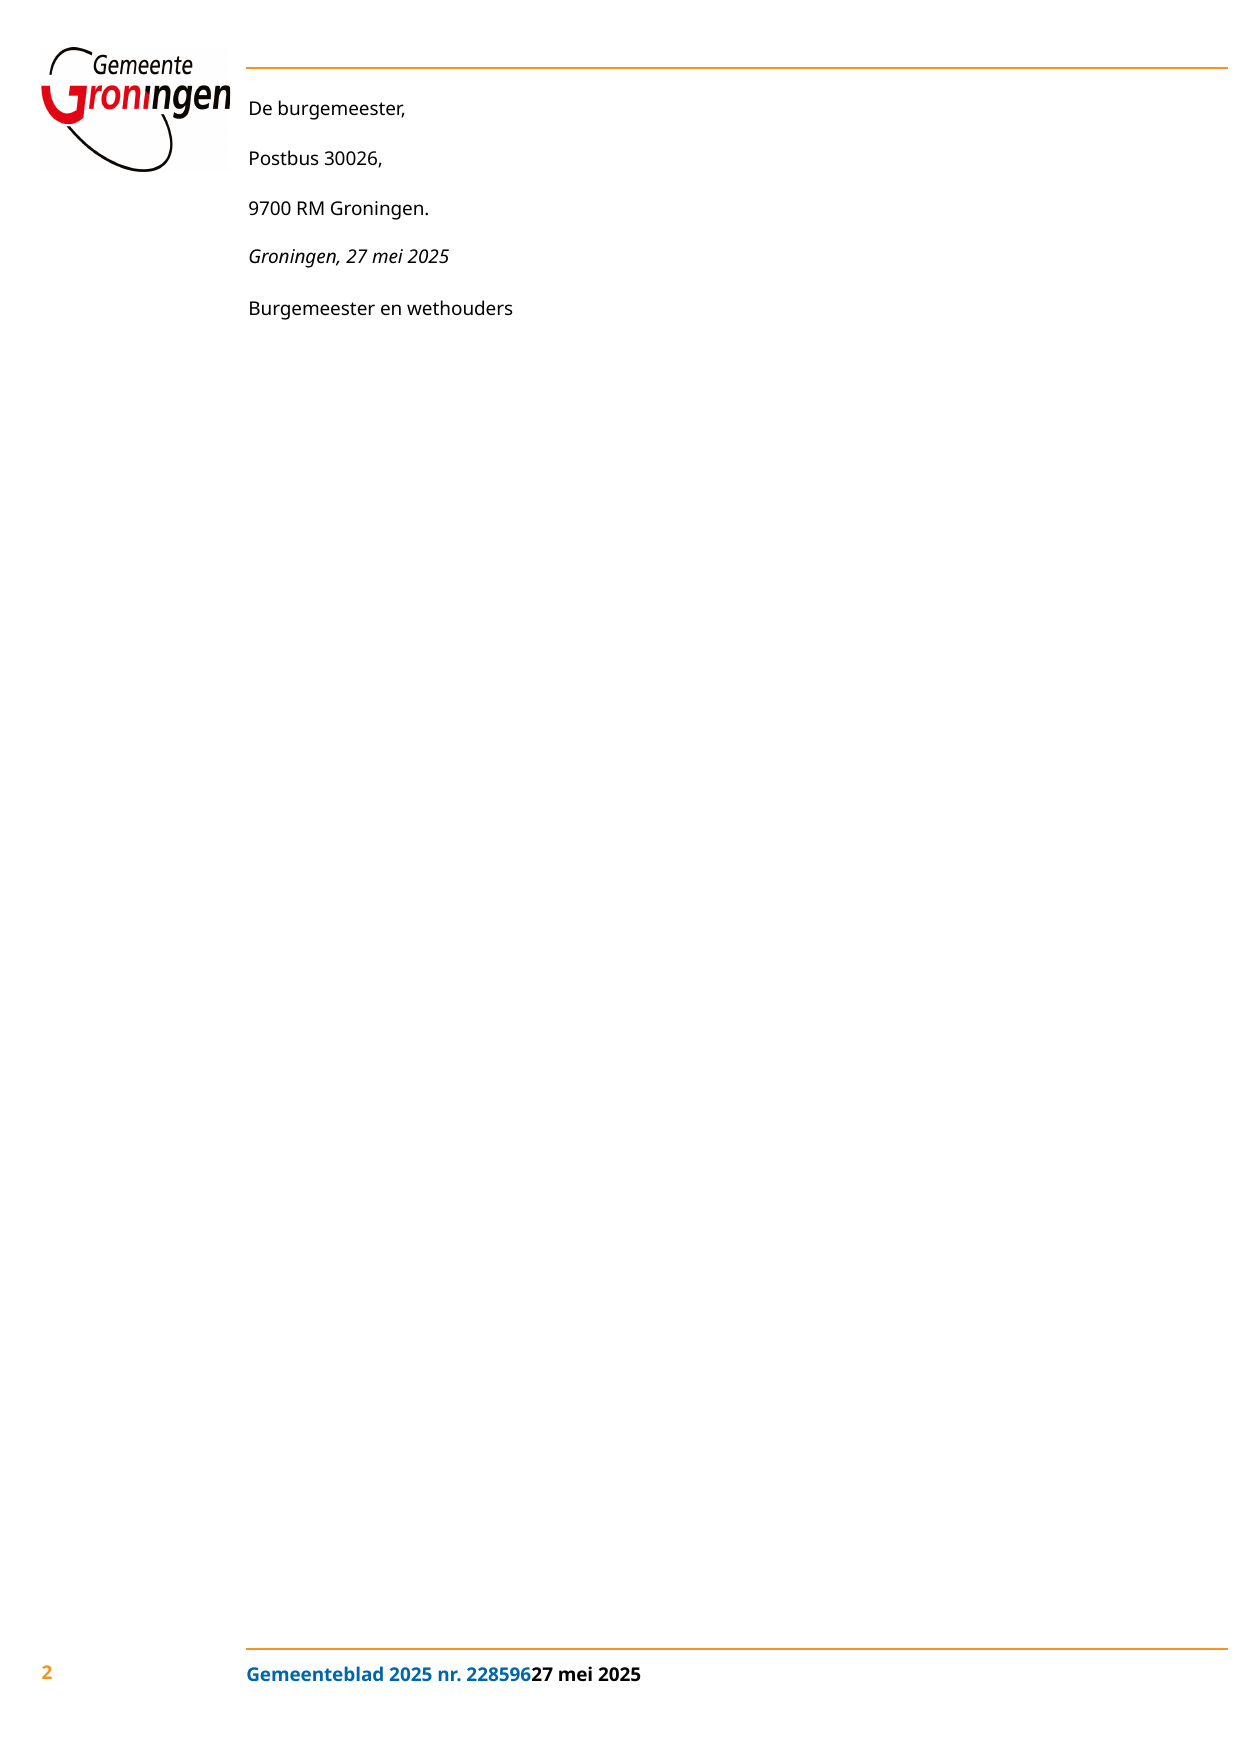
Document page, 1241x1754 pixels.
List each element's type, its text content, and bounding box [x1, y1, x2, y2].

text De burgemeester, [248, 95, 1152, 121]
text 9700 RM Groningen. [248, 196, 1152, 221]
text Postbus 30026, [248, 145, 1152, 171]
text Burgemeester en wethouders [248, 295, 1152, 321]
picture [41, 47, 231, 172]
text Groningen, 27 mei 2025 [248, 243, 1152, 269]
